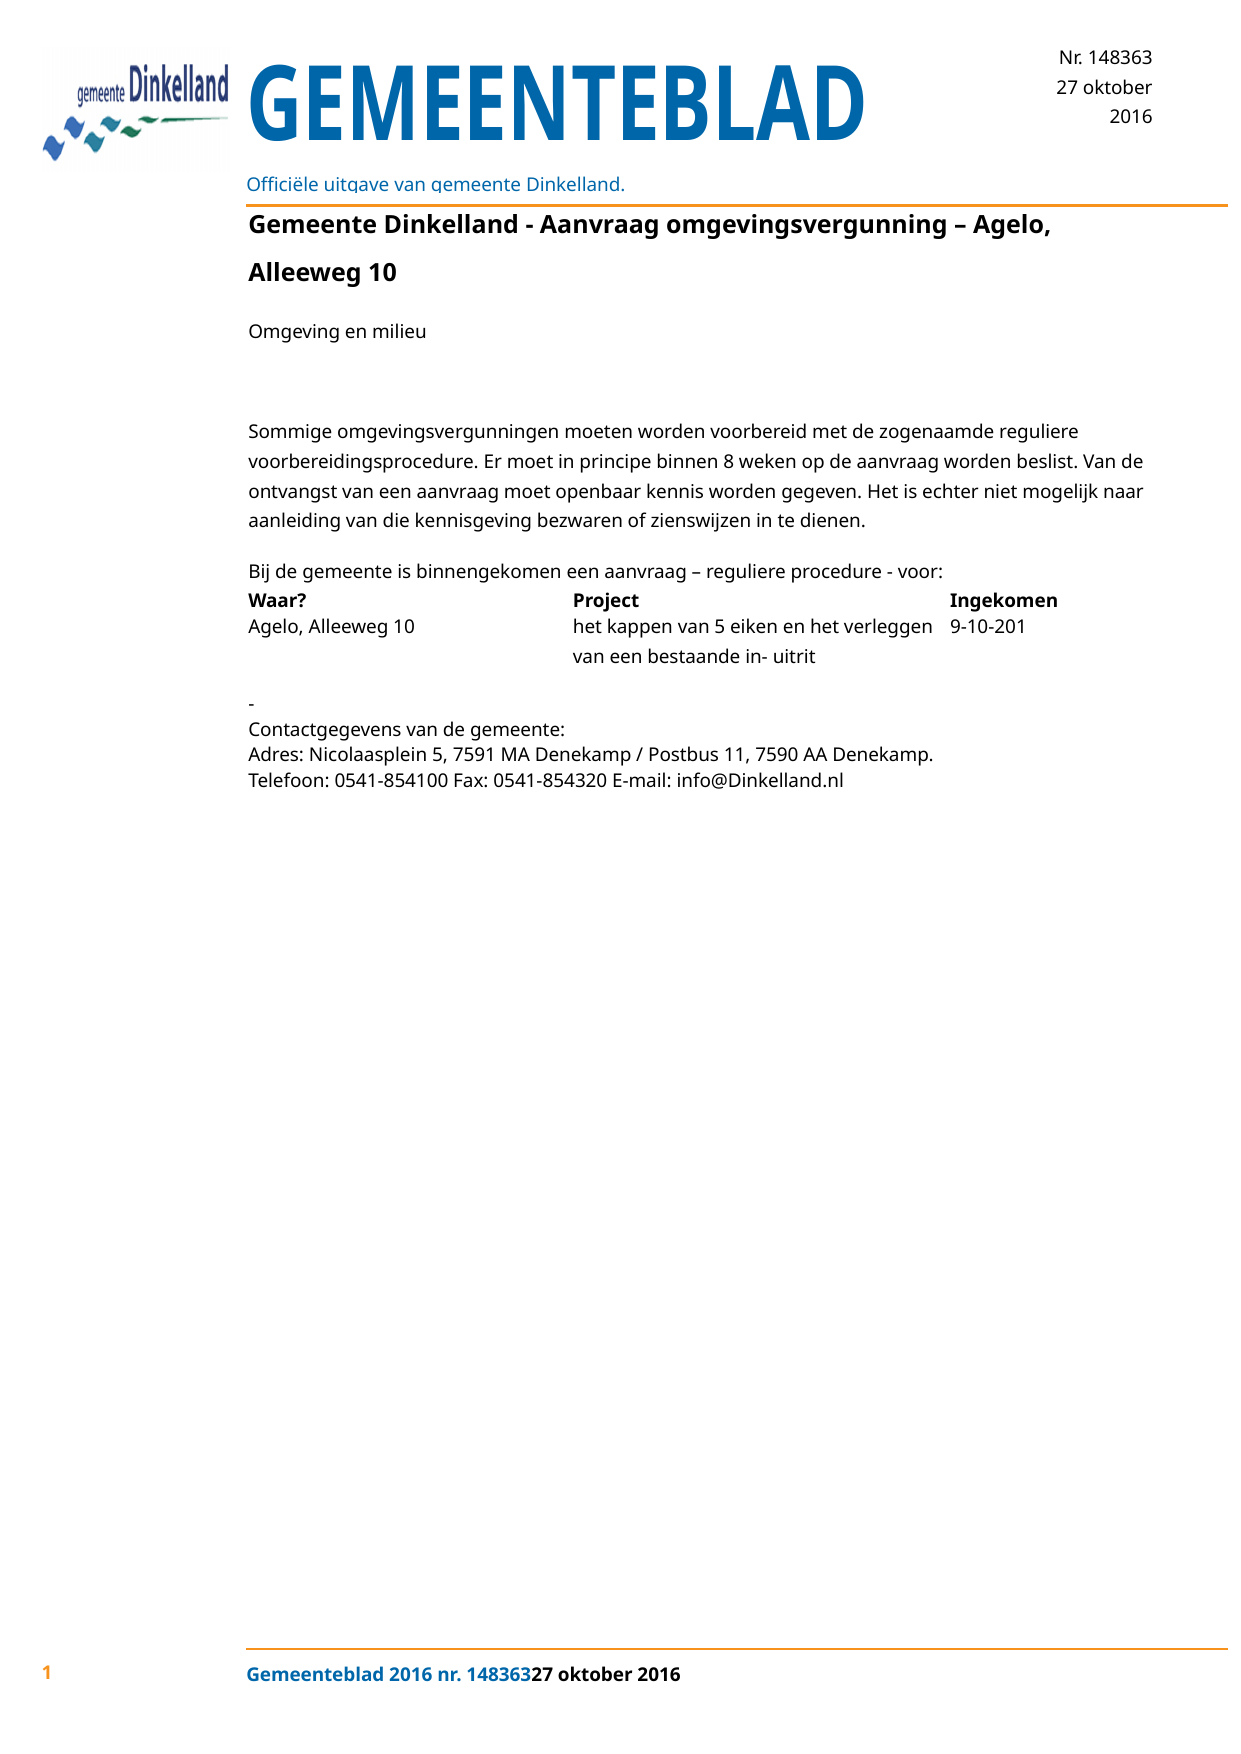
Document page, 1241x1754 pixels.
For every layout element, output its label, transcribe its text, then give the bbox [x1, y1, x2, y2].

text - [248, 690, 1152, 716]
table_header Waar? [248, 588, 573, 613]
text Bij de gemeente is binnengekomen een aanvraag – reguliere procedure - voor: [248, 558, 1152, 584]
picture [41, 47, 231, 172]
table_cell Agelo, Alleeweg 10 [248, 613, 573, 669]
text Adres: Nicolaasplein 5, 7591 MA Denekamp / Postbus 11, 7590 AA Denekamp. [248, 742, 1152, 767]
text Sommige omgevingsvergunningen moeten worden voorbereid met de zogenaamde reguliere voorbereidingsprocedure. Er moet in principe binnen 8 weken op de aanvraag worden beslist. Van de ontvangst van een aanvraag moet openbaar kennis worden gegeven. Het is echter niet mogelijk naar aanleiding van die kennisgeving bezwaren of zienswijzen in te dienen. [248, 419, 1152, 533]
table_header Project [573, 588, 950, 613]
text Gemeente Dinkelland - Aanvraag omgevingsvergunning – Agelo, Alleeweg 10 [248, 207, 1152, 288]
text Omgeving en milieu [248, 318, 1152, 344]
text Contactgegevens van de gemeente: [248, 716, 1152, 742]
table_header Ingekomen [950, 588, 1152, 613]
table_cell 9-10-201 [950, 613, 1152, 669]
text Telefoon: 0541-854100 Fax: 0541-854320 E-mail: info@Dinkelland.nl [248, 767, 1152, 793]
table_cell het kappen van 5 eiken en het verleggen van een bestaande in- uitrit [573, 613, 950, 669]
